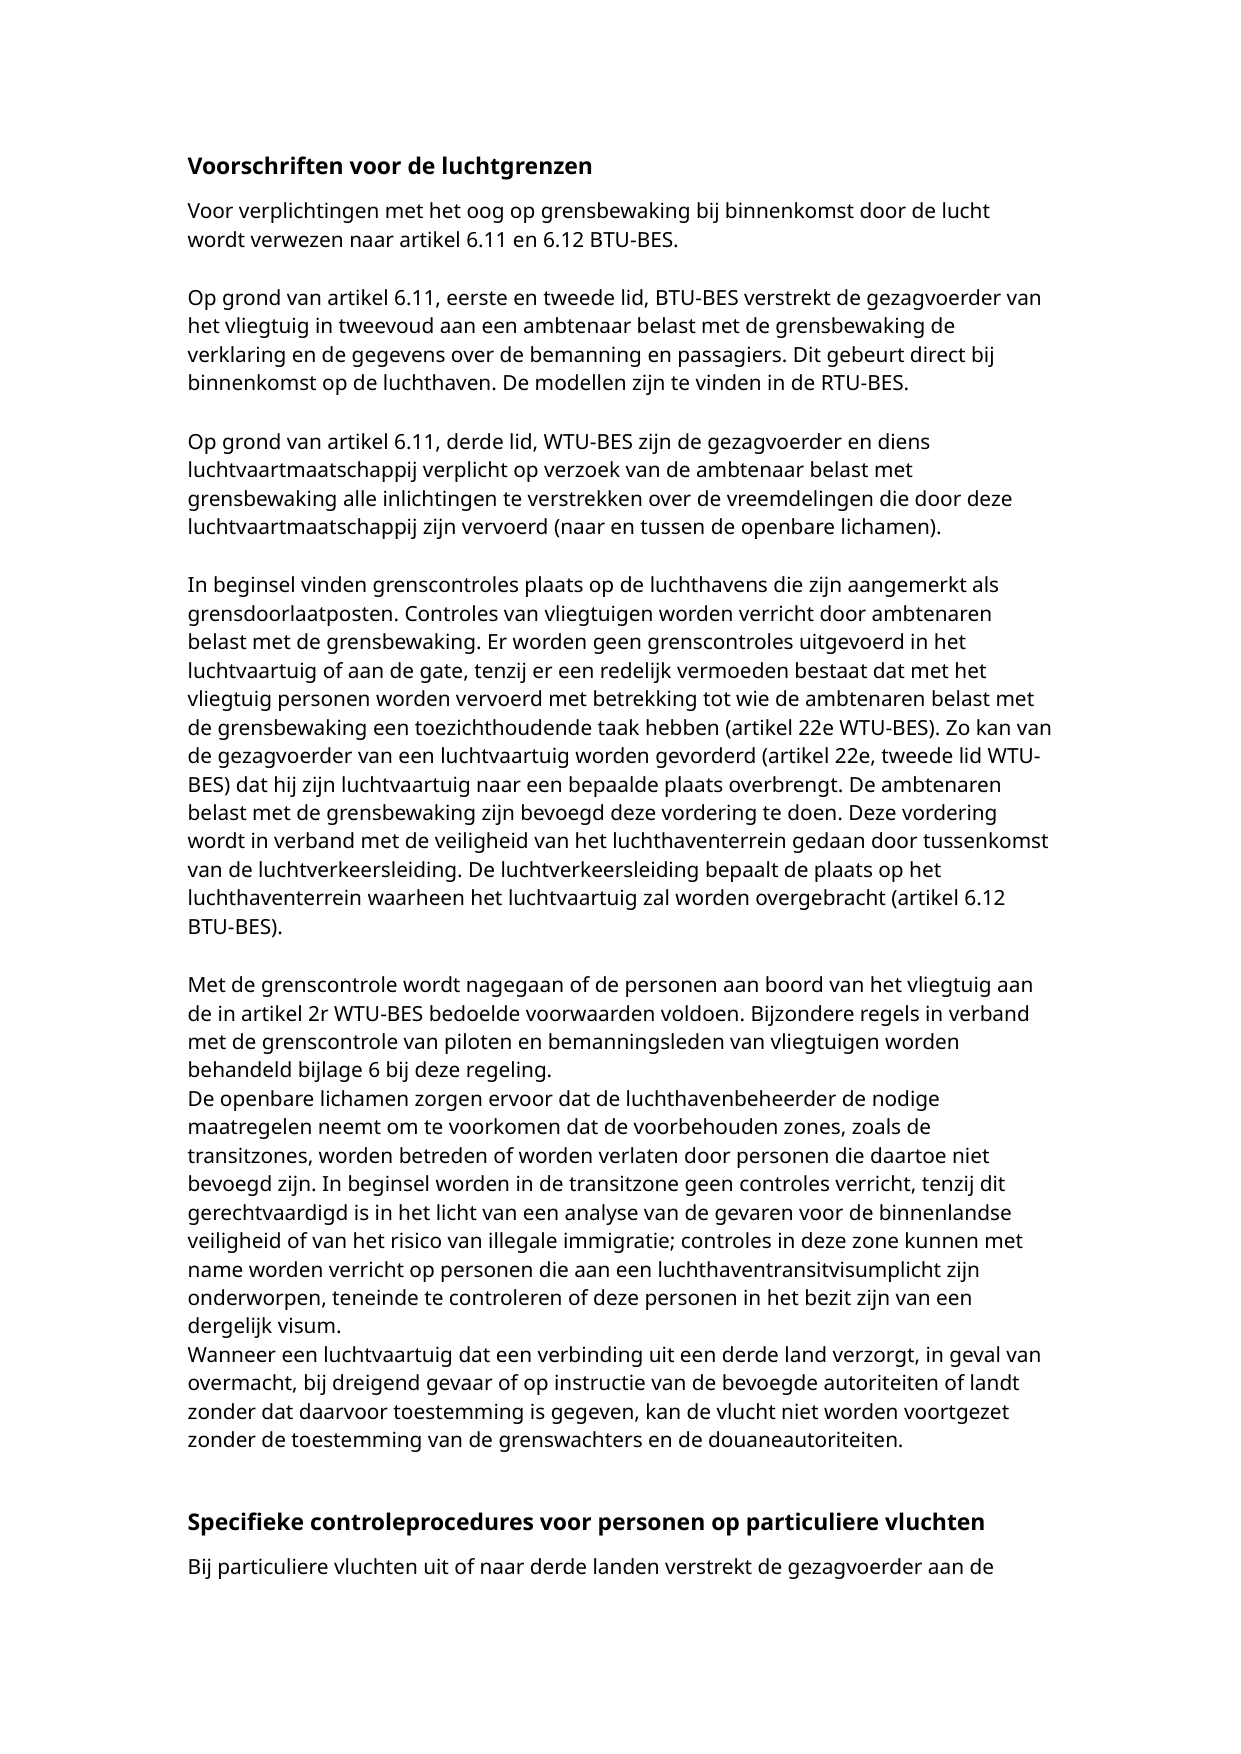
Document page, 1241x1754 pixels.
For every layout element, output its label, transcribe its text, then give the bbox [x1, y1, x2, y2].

text Voor verplichtingen met het oog op grensbewaking bij binnenkomst door de lucht wordt verwezen naar artikel 6.11 en 6.12 BTU-BES. [187, 196, 1053, 253]
text Op grond van artikel 6.11, eerste en tweede lid, BTU-BES verstrekt de gezagvoerder van het vliegtuig in tweevoud aan een ambtenaar belast met de grensbewaking de verklaring en de gegevens over de bemanning en passagiers. Dit gebeurt direct bij binnenkomst op de luchthaven. De modellen zijn te vinden in de RTU-BES. [187, 283, 1053, 397]
text Wanneer een luchtvaartuig dat een verbinding uit een derde land verzorgt, in geval van overmacht, bij dreigend gevaar of op instructie van de bevoegde autoriteiten of landt zonder dat daarvoor toestemming is gegeven, kan de vlucht niet worden voortgezet zonder de toestemming van de grenswachters en de douaneautoriteiten. [187, 1340, 1053, 1454]
text Met de grenscontrole wordt nagegaan of de personen aan boord van het vliegtuig aan de in artikel 2r WTU-BES bedoelde voorwaarden voldoen. Bijzondere regels in verband met de grenscontrole van piloten en bemanningsleden van vliegtuigen worden behandeld bijlage 6 bij deze regeling. [187, 970, 1053, 1084]
text Bij particuliere vluchten uit of naar derde landen verstrekt de gezagvoerder aan de [187, 1552, 1053, 1581]
subtitle Specifieke controleprocedures voor personen op particuliere vluchten [187, 1506, 1053, 1537]
text In beginsel vinden grenscontroles plaats op de luchthavens die zijn aangemerkt als grensdoorlaatposten. Controles van vliegtuigen worden verricht door ambtenaren belast met de grensbewaking. Er worden geen grenscontroles uitgevoerd in het luchtvaartuig of aan de gate, tenzij er een redelijk vermoeden bestaat dat met het vliegtuig personen worden vervoerd met betrekking tot wie de ambtenaren belast met de grensbewaking een toezichthoudende taak hebben (artikel 22e WTU-BES). Zo kan van de gezagvoerder van een luchtvaartuig worden gevorderd (artikel 22e, tweede lid WTU-BES) dat hij zijn luchtvaartuig naar een bepaalde plaats overbrengt. De ambtenaren belast met de grensbewaking zijn bevoegd deze vordering te doen. Deze vordering wordt in verband met de veiligheid van het luchthaventerrein gedaan door tussenkomst van de luchtverkeersleiding. De luchtverkeersleiding bepaalt de plaats op het luchthaventerrein waarheen het luchtvaartuig zal worden overgebracht (artikel 6.12 BTU-BES). [187, 571, 1053, 940]
text De openbare lichamen zorgen ervoor dat de luchthavenbeheerder de nodige maatregelen neemt om te voorkomen dat de voorbehouden zones, zoals de transitzones, worden betreden of worden verlaten door personen die daartoe niet bevoegd zijn. In beginsel worden in de transitzone geen controles verricht, tenzij dit gerechtvaardigd is in het licht van een analyse van de gevaren voor de binnenlandse veiligheid of van het risico van illegale immigratie; controles in deze zone kunnen met name worden verricht op personen die aan een luchthaventransitvisumplicht zijn onderworpen, teneinde te controleren of deze personen in het bezit zijn van een dergelijk visum. [187, 1084, 1053, 1340]
subtitle Voorschriften voor de luchtgrenzen [187, 150, 1053, 181]
text Op grond van artikel 6.11, derde lid, WTU-BES zijn de gezagvoerder en diens luchtvaartmaatschappij verplicht op verzoek van de ambtenaar belast met grensbewaking alle inlichtingen te verstrekken over de vreemdelingen die door deze luchtvaartmaatschappij zijn vervoerd (naar en tussen de openbare lichamen). [187, 427, 1053, 541]
